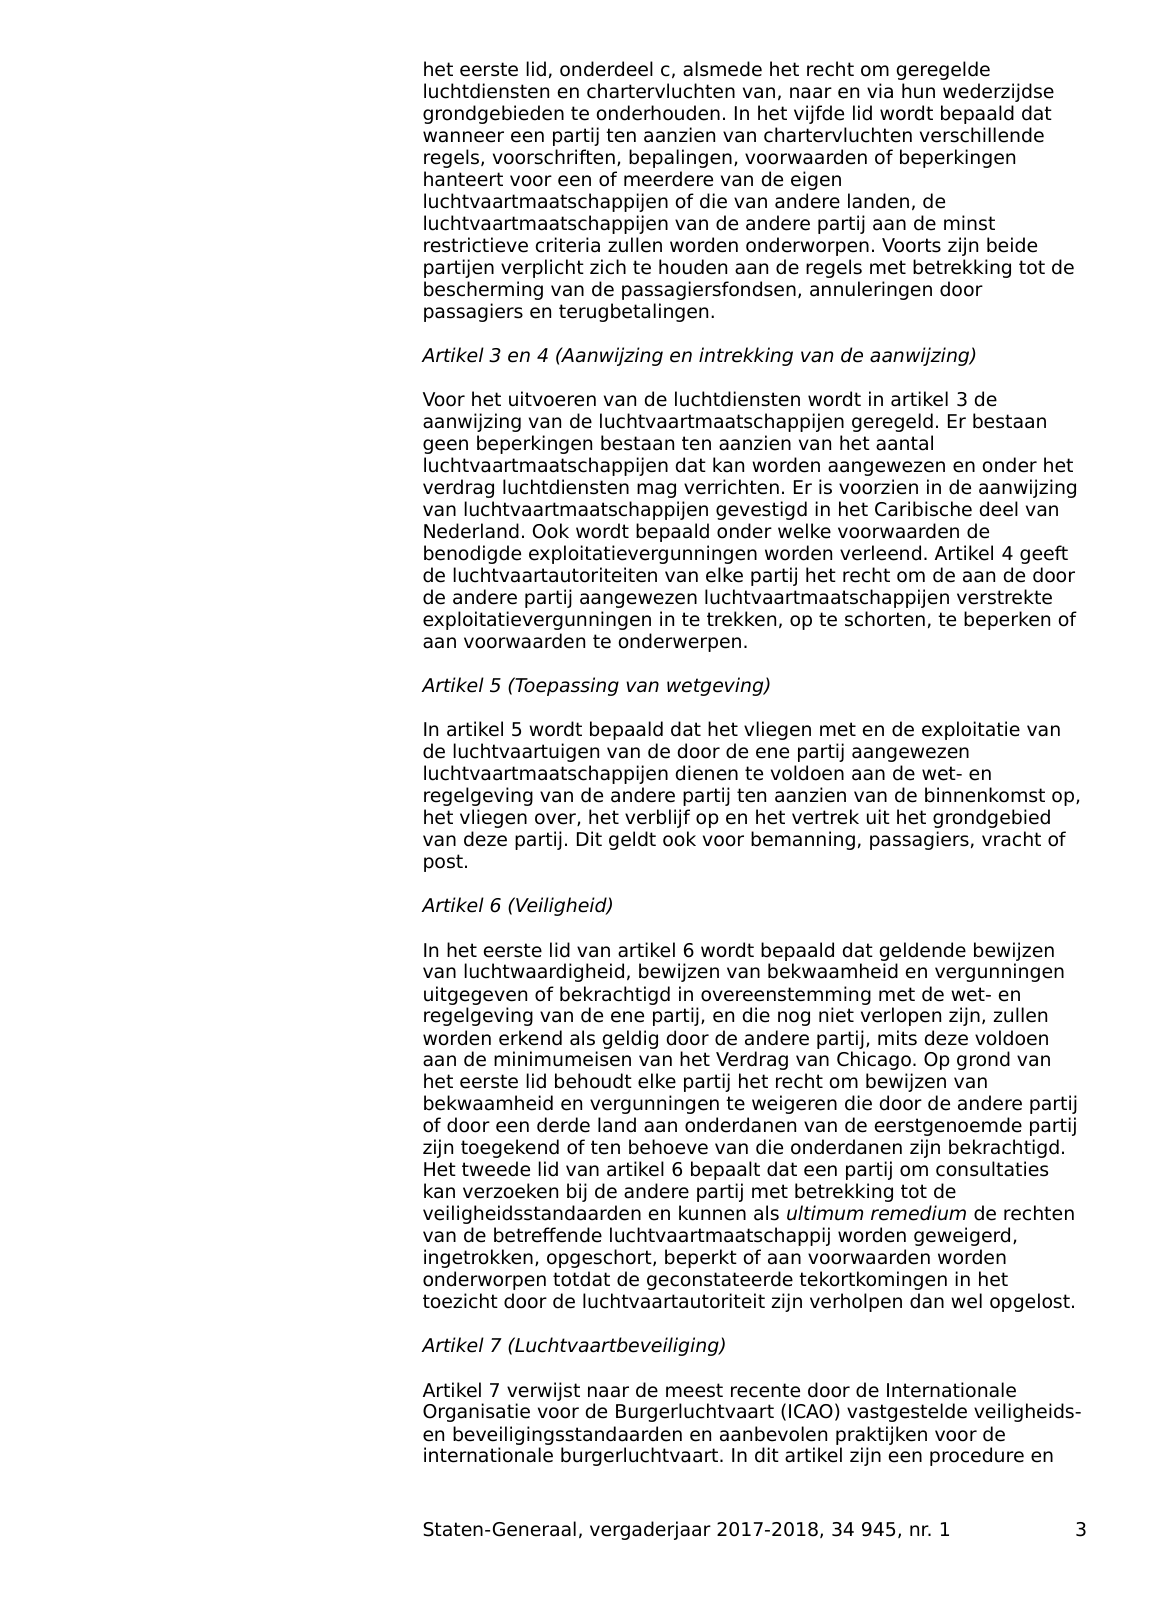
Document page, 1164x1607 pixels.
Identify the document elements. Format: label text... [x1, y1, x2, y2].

text Voor het uitvoeren van de luchtdiensten wordt in artikel 3 de aanwijzing van de luchtvaartmaatschappijen geregeld. Er bestaan geen beperkingen bestaan ten aanzien van het aantal luchtvaartmaatschappijen dat kan worden aangewezen en onder het verdrag luchtdiensten mag verrichten. Er is voorzien in de aanwijzing van luchtvaartmaatschappijen gevestigd in het Caribische deel van Nederland. Ook wordt bepaald onder welke voorwaarden de benodigde exploitatievergunningen worden verleend. Artikel 4 geeft de luchtvaartautoriteiten van elke partij het recht om de aan de door de andere partij aangewezen luchtvaartmaatschappijen verstrekte exploitatievergunningen in te trekken, op te schorten, te beperken of aan voorwaarden te onderwerpen. [422, 389, 1087, 653]
text In artikel 5 wordt bepaald dat het vliegen met en de exploitatie van de luchtvaartuigen van de door de ene partij aangewezen luchtvaartmaatschappijen dienen te voldoen aan de wet- en regelgeving van de andere partij ten aanzien van de binnenkomst op, het vliegen over, het verblijf op en het vertrek uit het grondgebied van deze partij. Dit geldt ook voor bemanning, passagiers, vracht of post. [422, 719, 1087, 873]
text Artikel 7 verwijst naar de meest recente door de Internationale Organisatie voor de Burgerluchtvaart (ICAO) vastgestelde veiligheids- en beveiligingsstandaarden en aanbevolen praktijken voor de internationale burgerluchtvaart. In dit artikel zijn een procedure en [422, 1379, 1087, 1467]
text het eerste lid, onderdeel c, alsmede het recht om geregelde luchtdiensten en chartervluchten van, naar en via hun wederzijdse grondgebieden te onderhouden. In het vijfde lid wordt bepaald dat wanneer een partij ten aanzien van chartervluchten verschillende regels, voorschriften, bepalingen, voorwaarden of beperkingen hanteert voor een of meerdere van de eigen luchtvaartmaatschappijen of die van andere landen, de luchtvaartmaatschappijen van de andere partij aan de minst restrictieve criteria zullen worden onderworpen. Voorts zijn beide partijen verplicht zich te houden aan de regels met betrekking tot de bescherming van de passagiersfondsen, annuleringen door passagiers en terugbetalingen. [422, 59, 1087, 323]
subtitle Artikel 5 (Toepassing van wetgeving) [422, 675, 1087, 697]
subtitle Artikel 7 (Luchtvaartbeveiliging) [422, 1335, 1087, 1357]
subtitle Artikel 6 (Veiligheid) [422, 895, 1087, 917]
subtitle Artikel 3 en 4 (Aanwijzing en intrekking van de aanwijzing) [422, 345, 1087, 367]
text In het eerste lid van artikel 6 wordt bepaald dat geldende bewijzen van luchtwaardigheid, bewijzen van bekwaamheid en vergunningen uitgegeven of bekrachtigd in overeenstemming met de wet- en regelgeving van de ene partij, en die nog niet verlopen zijn, zullen worden erkend als geldig door de andere partij, mits deze voldoen aan de minimumeisen van het Verdrag van Chicago. Op grond van het eerste lid behoudt elke partij het recht om bewijzen van bekwaamheid en vergunningen te weigeren die door de andere partij of door een derde land aan onderdanen van de eerstgenoemde partij zijn toegekend of ten behoeve van die onderdanen zijn bekrachtigd. Het tweede lid van artikel 6 bepaalt dat een partij om consultaties kan verzoeken bij de andere partij met betrekking tot de veiligheidsstandaarden en kunnen als ultimum remedium de rechten van de betreffende luchtvaartmaatschappij worden geweigerd, ingetrokken, opgeschort, beperkt of aan voorwaarden worden onderworpen totdat de geconstateerde tekortkomingen in het toezicht door de luchtvaartautoriteit zijn verholpen dan wel opgelost. [422, 939, 1087, 1313]
